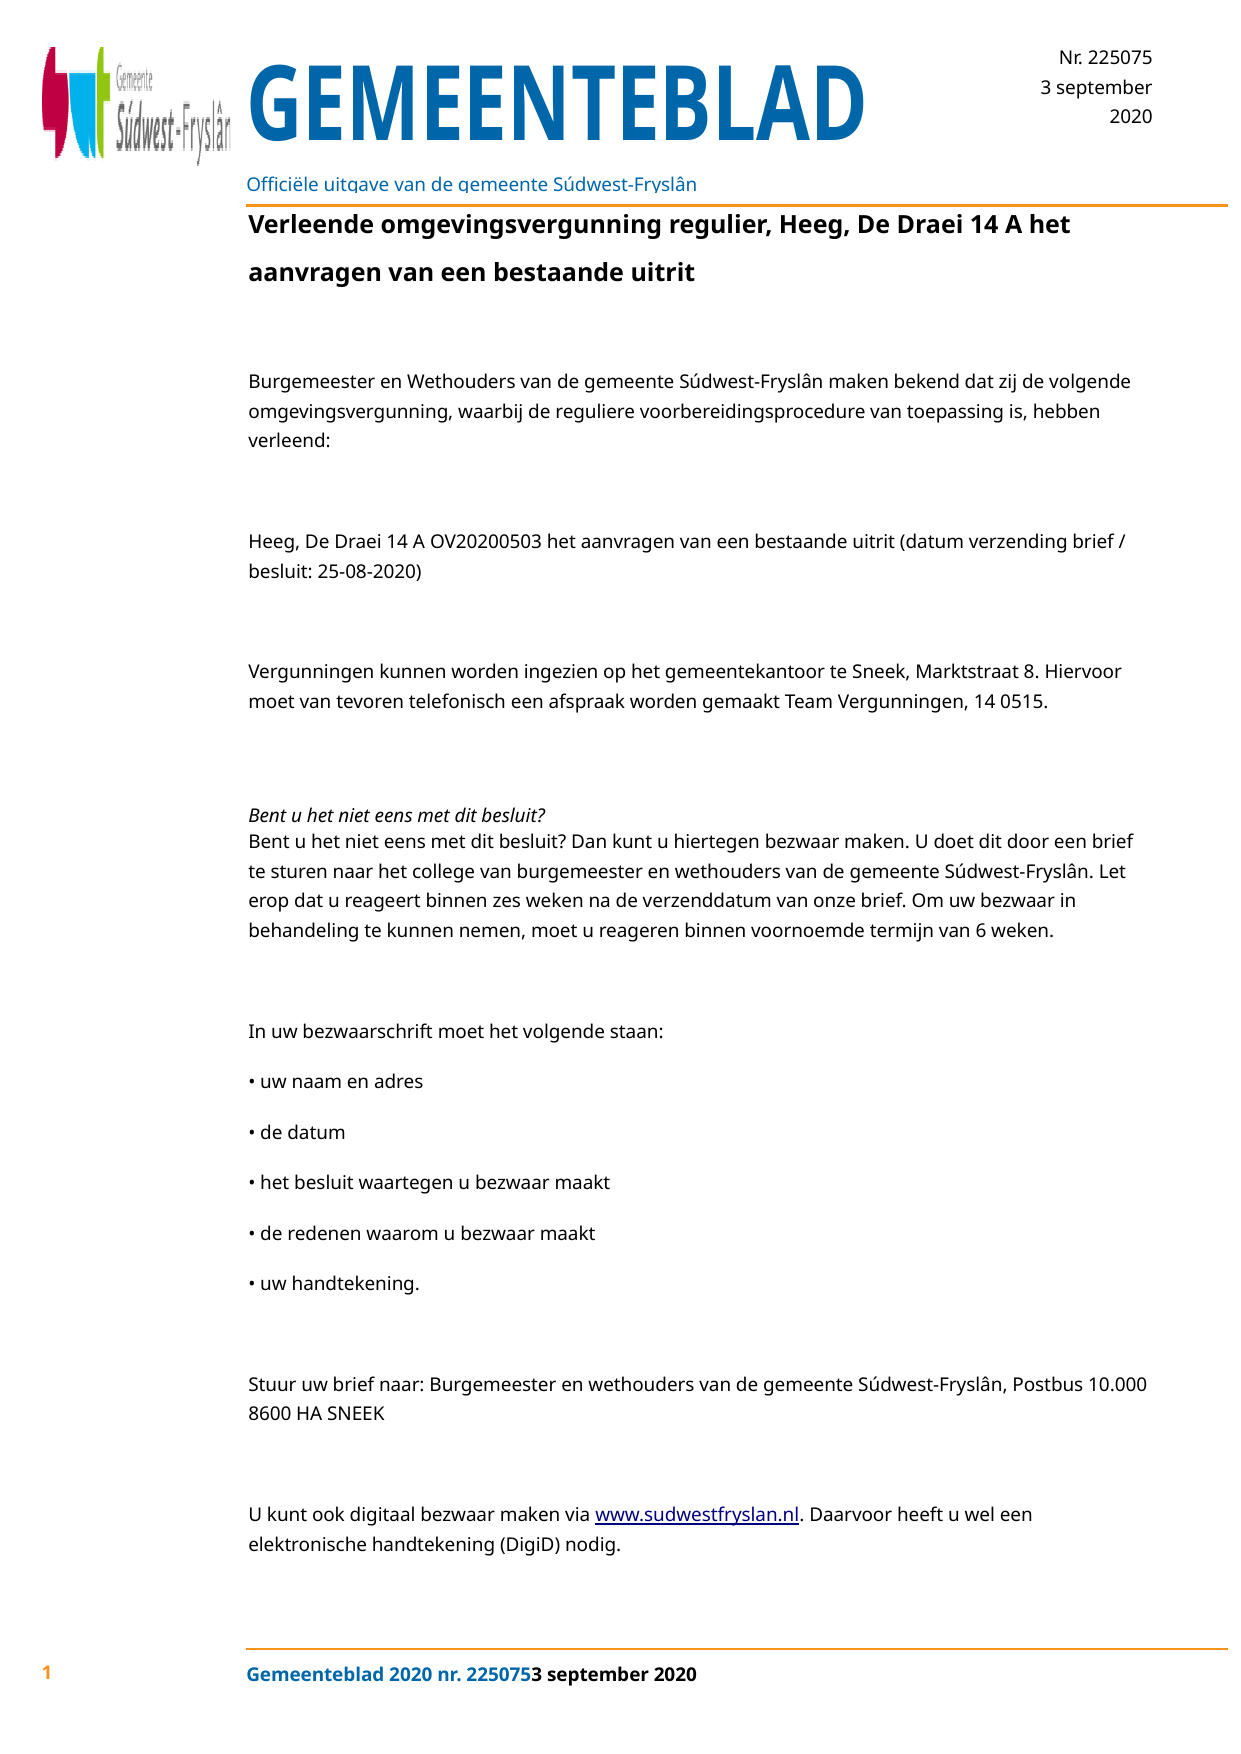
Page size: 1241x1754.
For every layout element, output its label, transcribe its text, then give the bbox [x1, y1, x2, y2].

text Heeg, De Draei 14 A OV20200503 het aanvragen van een bestaande uitrit (datum verzending brief / besluit: 25-08-2020) [248, 528, 1152, 584]
text In uw bezwaarschrift moet het volgende staan: [248, 1018, 1152, 1044]
picture [41, 47, 231, 172]
text • de datum [248, 1119, 1152, 1144]
text Burgemeester en Wethouders van de gemeente Súdwest-Fryslân maken bekend dat zij de volgende omgevingsvergunning, waarbij de reguliere voorbereidingsprocedure van toepassing is, hebben verleend: [248, 368, 1152, 453]
text Bent u het niet eens met dit besluit? [248, 803, 1152, 828]
text Bent u het niet eens met dit besluit? Dan kunt u hiertegen bezwaar maken. U doet dit door een brief te sturen naar het college van burgemeester en wethouders van de gemeente Súdwest-Fryslân. Let erop dat u reageert binnen zes weken na de verzenddatum van onze brief. Om uw bezwaar in behandeling te kunnen nemen, moet u reageren binnen voornoemde termijn van 6 weken. [248, 828, 1152, 943]
text Verleende omgevingsvergunning regulier, Heeg, De Draei 14 A het aanvragen van een bestaande uitrit [248, 207, 1152, 288]
text • het besluit waartegen u bezwaar maakt [248, 1169, 1152, 1195]
text U kunt ook digitaal bezwaar maken via www.sudwestfryslan.nl. Daarvoor heeft u wel een elektronische handtekening (DigiD) nodig. [248, 1501, 1152, 1557]
text Vergunningen kunnen worden ingezien op het gemeentekantoor te Sneek, Marktstraat 8. Hiervoor moet van tevoren telefonisch een afspraak worden gemaakt Team Vergunningen, 14 0515. [248, 659, 1152, 714]
text • uw handtekening. [248, 1270, 1152, 1296]
text • de redenen waarom u bezwaar maakt [248, 1220, 1152, 1245]
text • uw naam en adres [248, 1068, 1152, 1094]
text Stuur uw brief naar: Burgemeester en wethouders van de gemeente Súdwest-Fryslân, Postbus 10.000 8600 HA SNEEK [248, 1371, 1152, 1426]
